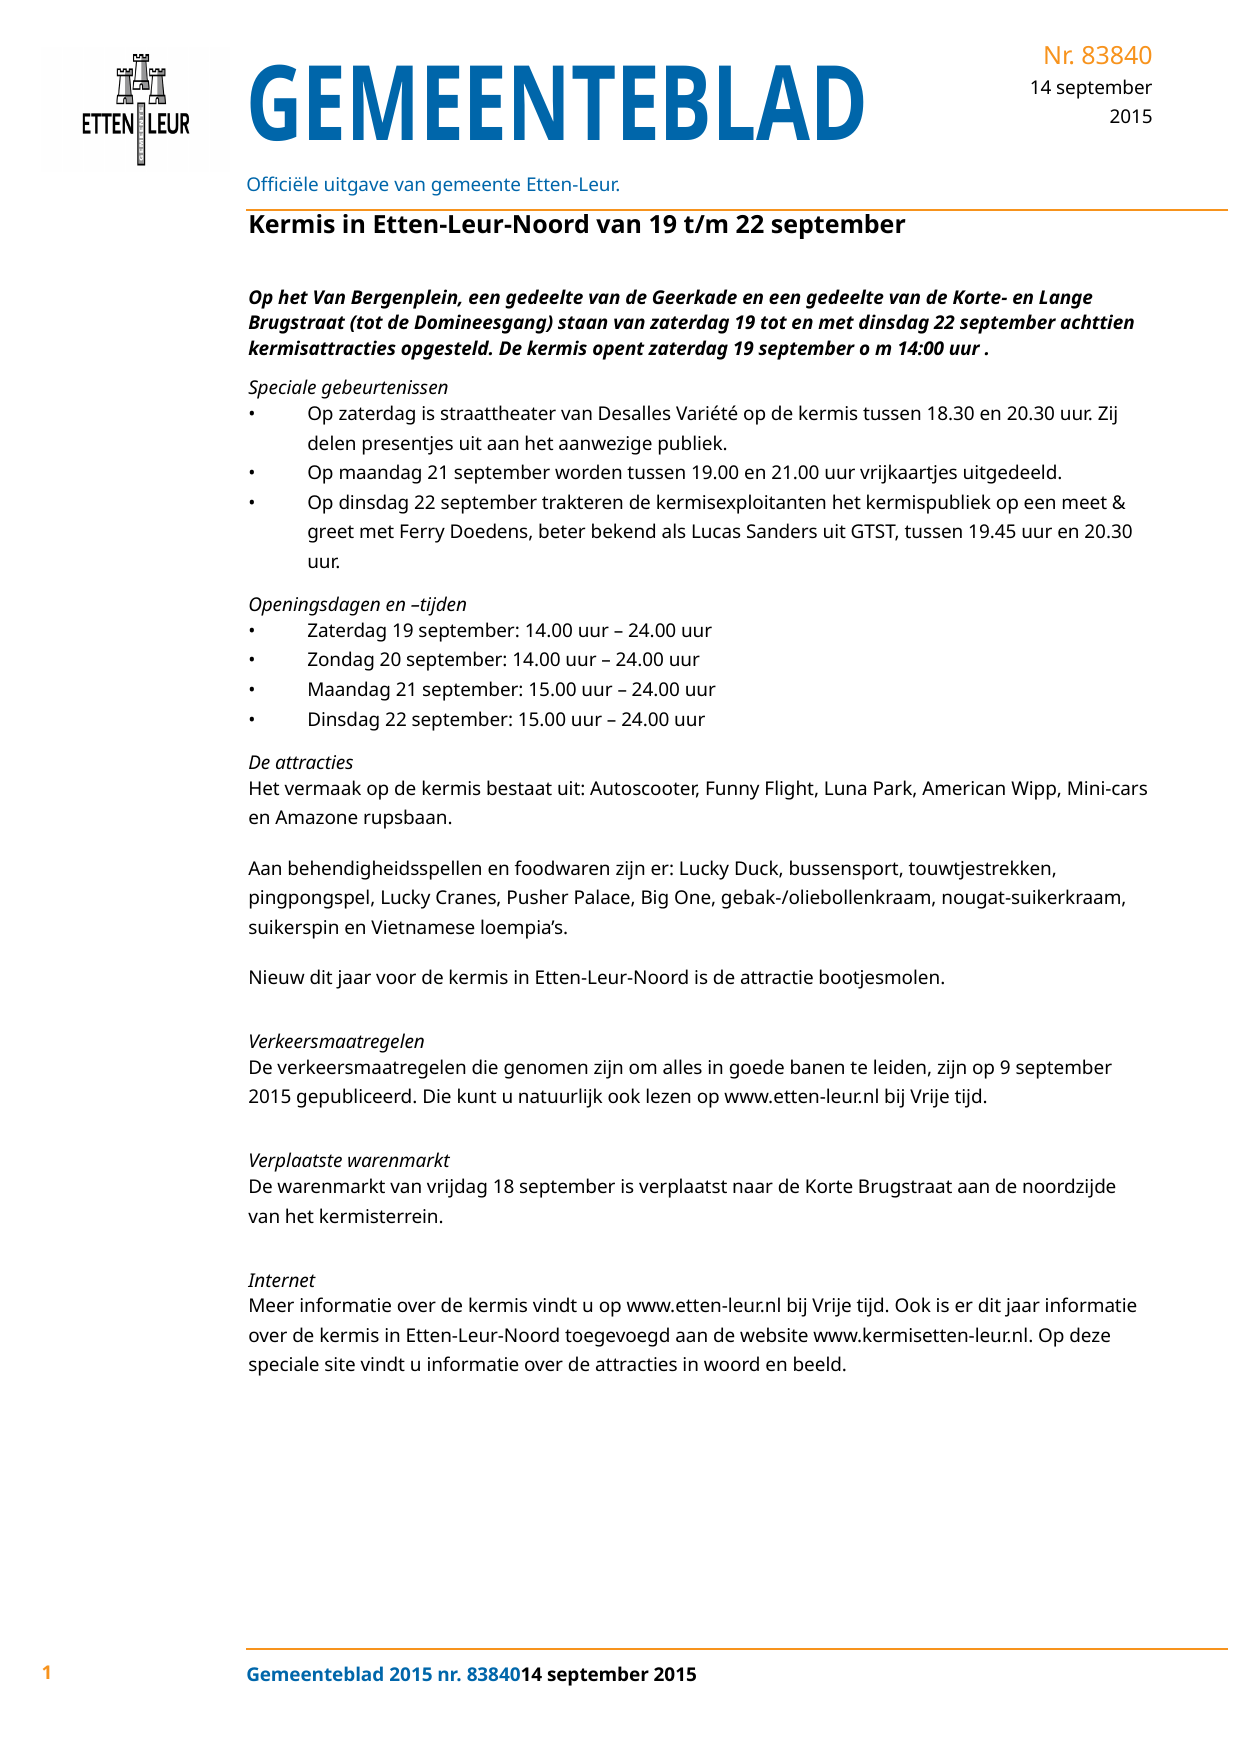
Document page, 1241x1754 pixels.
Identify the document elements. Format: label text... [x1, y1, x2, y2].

text Verplaatste warenmarkt [248, 1147, 1152, 1173]
list Op zaterdag is straattheater van Desalles Variété op de kermis tussen 18.30 en 20.30 uur. Zij delen presentjes uit aan het aanwezige publiek. [248, 400, 1152, 456]
text Het vermaak op de kermis bestaat uit: Autoscooter, Funny Flight, Luna Park, American Wipp, Mini-cars en Amazone rupsbaan. [248, 775, 1152, 830]
list Maandag 21 september: 15.00 uur – 24.00 uur [248, 676, 1152, 702]
text Nieuw dit jaar voor de kermis in Etten-Leur-Noord is de attractie bootjesmolen. [248, 964, 1152, 990]
text Op het Van Bergenplein, een gedeelte van de Geerkade en een gedeelte van de Korte- en Lange Brugstraat (tot de Domineesgang) staan van zaterdag 19 tot en met dinsdag 22 september achttien kermisattracties opgesteld. De kermis opent zaterdag 19 september o m 14:00 uur . [248, 284, 1152, 361]
list Op maandag 21 september worden tussen 19.00 en 21.00 uur vrijkaartjes uitgedeeld. [248, 459, 1152, 485]
text Openingsdagen en –tijden [248, 591, 1152, 617]
text Internet [248, 1267, 1152, 1292]
list Dinsdag 22 september: 15.00 uur – 24.00 uur [248, 706, 1152, 732]
list Zaterdag 19 september: 14.00 uur – 24.00 uur [248, 617, 1152, 643]
text De warenmarkt van vrijdag 18 september is verplaatst naar de Korte Brugstraat aan de noordzijde van het kermisterrein. [248, 1173, 1152, 1228]
text De attracties [248, 749, 1152, 775]
list Op dinsdag 22 september trakteren de kermisexploitanten het kermispubliek op een meet & greet met Ferry Doedens, beter bekend als Lucas Sanders uit GTST, tussen 19.45 uur en 20.30 uur. [248, 489, 1152, 574]
text Kermis in Etten-Leur-Noord van 19 t/m 22 september [248, 211, 1152, 241]
list Zondag 20 september: 14.00 uur – 24.00 uur [248, 647, 1152, 672]
picture [41, 47, 231, 172]
text De verkeersmaatregelen die genomen zijn om alles in goede banen te leiden, zijn op 9 september 2015 gepubliceerd. Die kunt u natuurlijk ook lezen op www.etten-leur.nl bij Vrije tijd. [248, 1054, 1152, 1109]
text Speciale gebeurtenissen [248, 374, 1152, 400]
text Aan behendigheidsspellen en foodwaren zijn er: Lucky Duck, bussensport, touwtjestrekken, pingpongspel, Lucky Cranes, Pusher Palace, Big One, gebak-/oliebollenkraam, nougat-suikerkraam, suikerspin en Vietnamese loempia’s. [248, 855, 1152, 939]
text Verkeersmaatregelen [248, 1028, 1152, 1054]
text Meer informatie over de kermis vindt u op www.etten-leur.nl bij Vrije tijd. Ook is er dit jaar informatie over de kermis in Etten-Leur-Noord toegevoegd aan de website www.kermisetten-leur.nl. Op deze speciale site vindt u informatie over de attracties in woord en beeld. [248, 1292, 1152, 1377]
